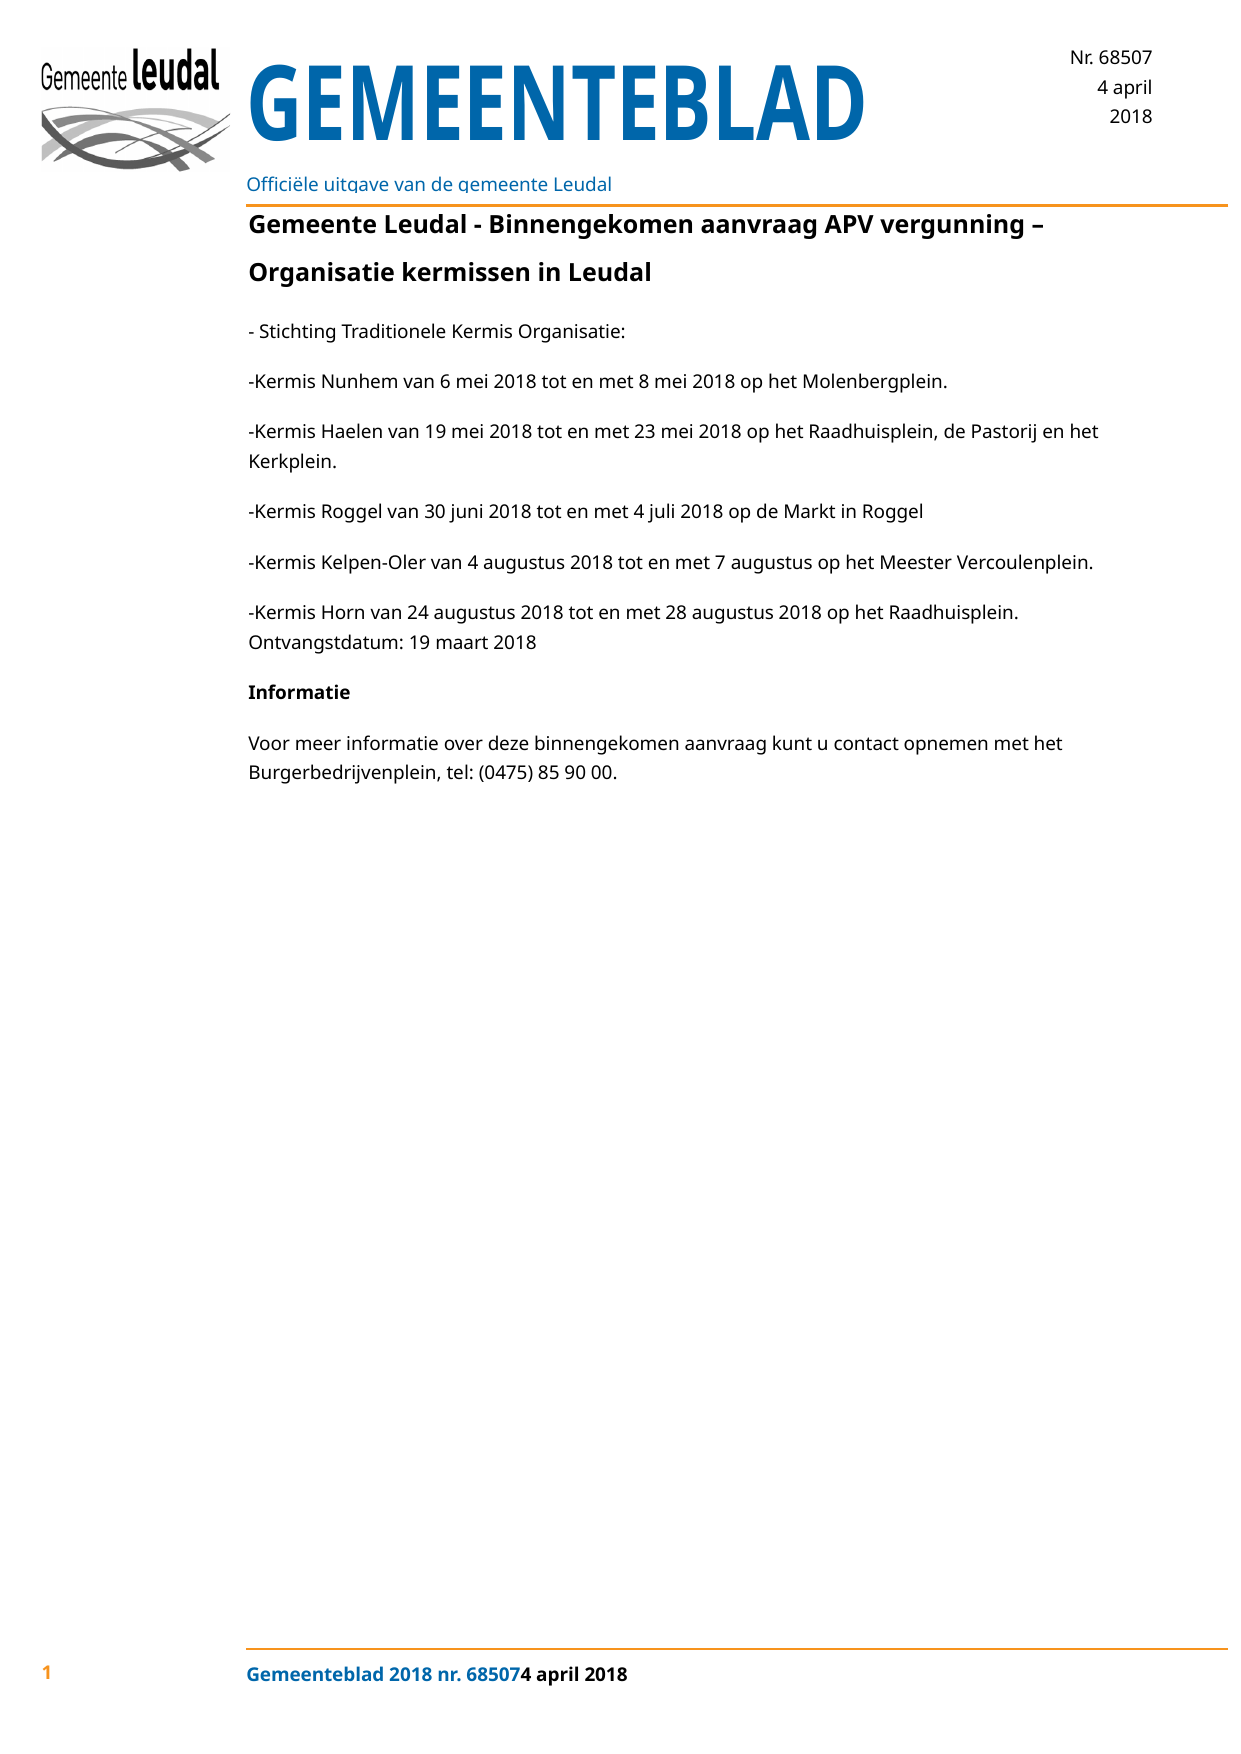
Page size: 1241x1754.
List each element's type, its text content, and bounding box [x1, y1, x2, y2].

text -Kermis Roggel van 30 juni 2018 tot en met 4 juli 2018 op de Markt in Roggel [248, 499, 1152, 524]
text Informatie [248, 679, 1152, 705]
text -Kermis Haelen van 19 mei 2018 tot en met 23 mei 2018 op het Raadhuisplein, de Pastorij en het Kerkplein. [248, 419, 1152, 474]
text -Kermis Horn van 24 augustus 2018 tot en met 28 augustus 2018 op het Raadhuisplein. Ontvangstdatum: 19 maart 2018 [248, 599, 1152, 655]
text Voor meer informatie over deze binnengekomen aanvraag kunt u contact opnemen met het Burgerbedrijvenplein, tel: (0475) 85 90 00. [248, 730, 1152, 785]
picture [41, 47, 231, 172]
text -Kermis Kelpen-Oler van 4 augustus 2018 tot en met 7 augustus op het Meester Vercoulenplein. [248, 549, 1152, 575]
text - Stichting Traditionele Kermis Organisatie: [248, 318, 1152, 344]
text Gemeente Leudal - Binnengekomen aanvraag APV vergunning – Organisatie kermissen in Leudal [248, 207, 1152, 288]
text -Kermis Nunhem van 6 mei 2018 tot en met 8 mei 2018 op het Molenbergplein. [248, 368, 1152, 394]
